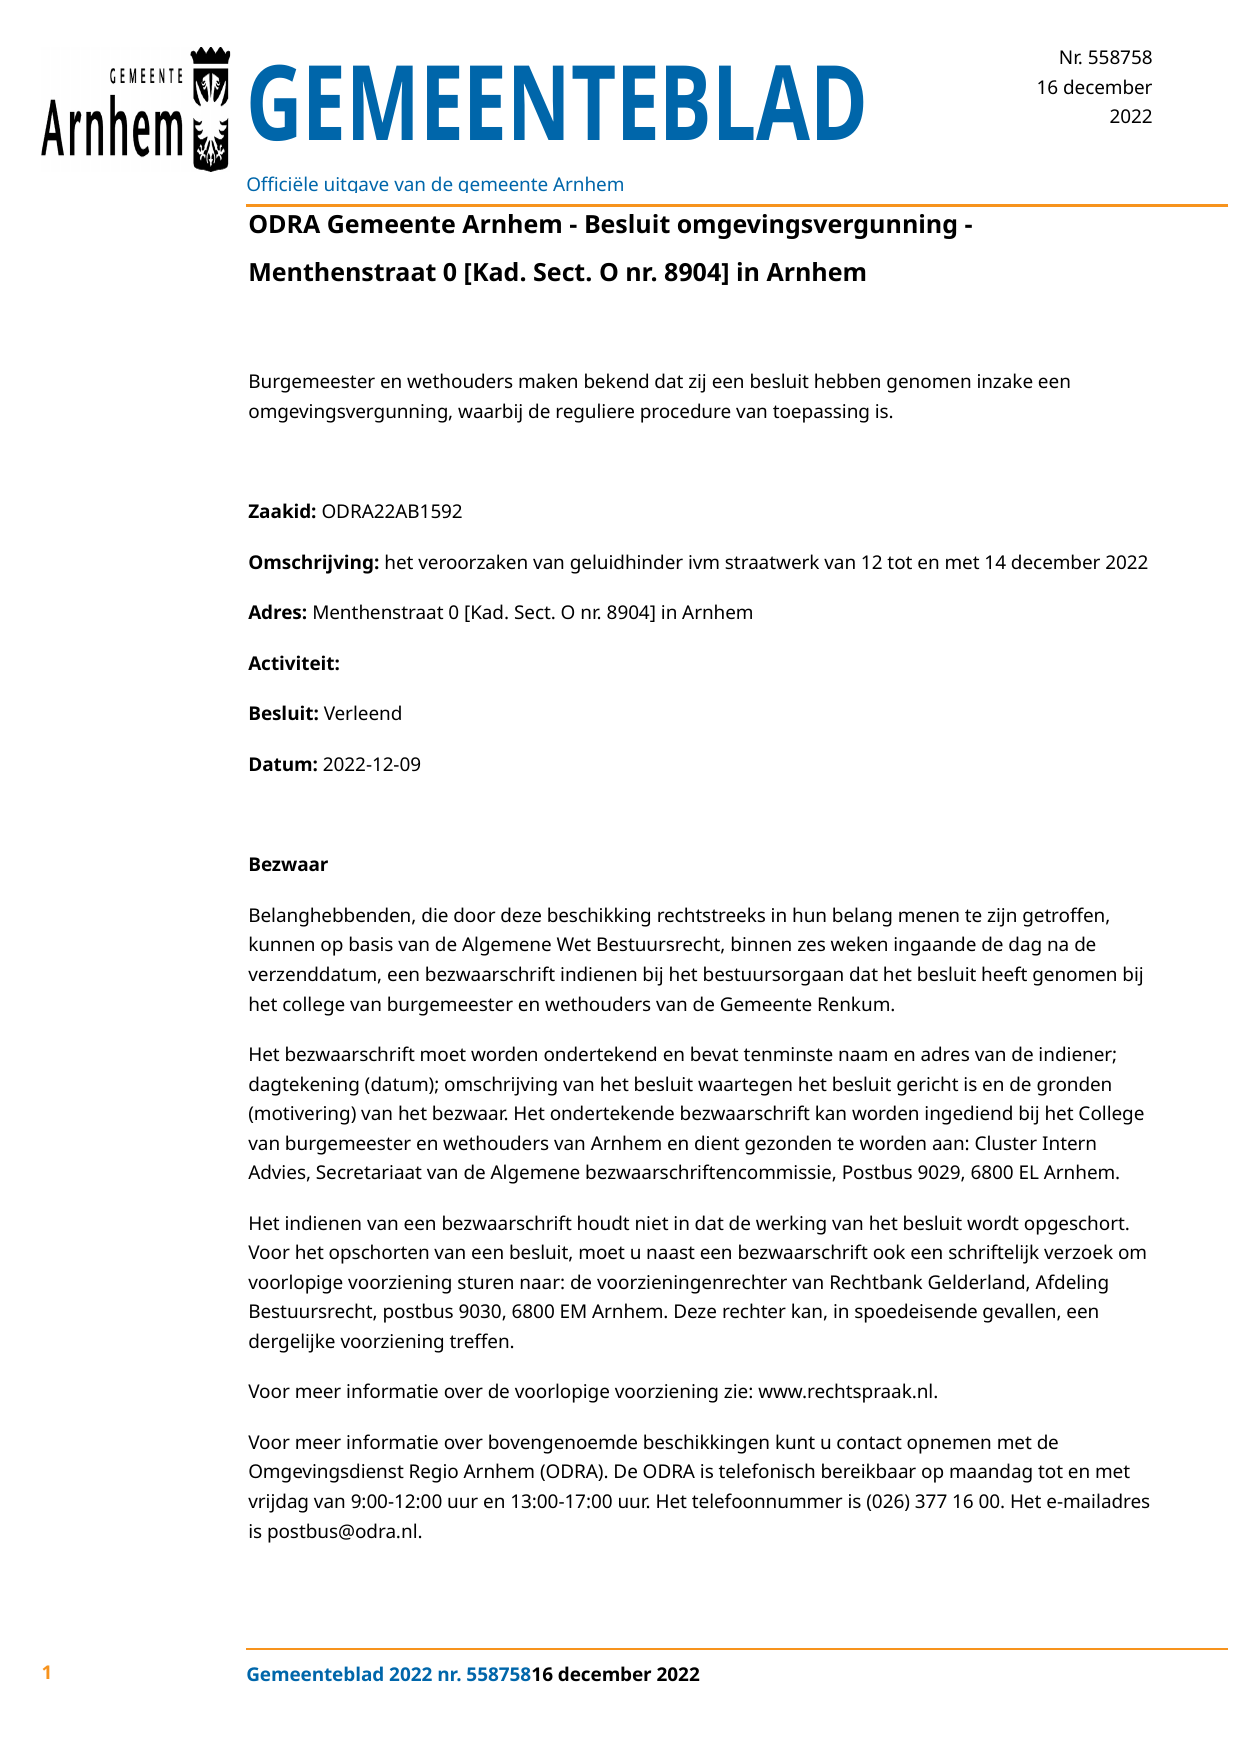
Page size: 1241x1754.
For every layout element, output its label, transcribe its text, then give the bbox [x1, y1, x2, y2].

text Omschrijving: het veroorzaken van geluidhinder ivm straatwerk van 12 tot en met 14 december 2022 [248, 549, 1152, 575]
text Besluit: Verleend [248, 700, 1152, 726]
text Burgemeester en wethouders maken bekend dat zij een besluit hebben genomen inzake een omgevingsvergunning, waarbij de reguliere procedure van toepassing is. [248, 368, 1152, 424]
text Het bezwaarschrift moet worden ondertekend en bevat tenminste naam en adres van de indiener; dagtekening (datum); omschrijving van het besluit waartegen het besluit gericht is en de gronden (motivering) van het bezwaar. Het ondertekende bezwaarschrift kan worden ingediend bij het College van burgemeester en wethouders van Arnhem en dient gezonden te worden aan: Cluster Intern Advies, Secretariaat van de Algemene bezwaarschriftencommissie, Postbus 9029, 6800 EL Arnhem. [248, 1041, 1152, 1185]
text Adres: Menthenstraat 0 [Kad. Sect. O nr. 8904] in Arnhem [248, 599, 1152, 625]
text Het indienen van een bezwaarschrift houdt niet in dat de werking van het besluit wordt opgeschort. Voor het opschorten van een besluit, moet u naast een bezwaarschrift ook een schriftelijk verzoek om voorlopige voorziening sturen naar: de voorzieningenrechter van Rechtbank Gelderland, Afdeling Bestuursrecht, postbus 9030, 6800 EM Arnhem. Deze rechter kan, in spoedeisende gevallen, een dergelijke voorziening treffen. [248, 1210, 1152, 1354]
text Voor meer informatie over bovengenoemde beschikkingen kunt u contact opnemen met de Omgevingsdienst Regio Arnhem (ODRA). De ODRA is telefonisch bereikbaar op maandag tot en met vrijdag van 9:00-12:00 uur en 13:00-17:00 uur. Het telefoonnummer is (026) 377 16 00. Het e-mailadres is postbus@odra.nl. [248, 1429, 1152, 1544]
picture [41, 47, 231, 172]
text Belanghebbenden, die door deze beschikking rechtstreeks in hun belang menen te zijn getroffen, kunnen op basis van de Algemene Wet Bestuursrecht, binnen zes weken ingaande de dag na de verzenddatum, een bezwaarschrift indienen bij het bestuursorgaan dat het besluit heeft genomen bij het college van burgemeester en wethouders van de Gemeente Renkum. [248, 902, 1152, 1017]
text Activiteit: [248, 650, 1152, 676]
text Bezwaar [248, 852, 1152, 877]
text Datum: 2022-12-09 [248, 751, 1152, 777]
text ODRA Gemeente Arnhem - Besluit omgevingsvergunning - Menthenstraat 0 [Kad. Sect. O nr. 8904] in Arnhem [248, 207, 1152, 288]
text Zaakid: ODRA22AB1592 [248, 499, 1152, 524]
text Voor meer informatie over de voorlopige voorziening zie: www.rechtspraak.nl. [248, 1379, 1152, 1404]
